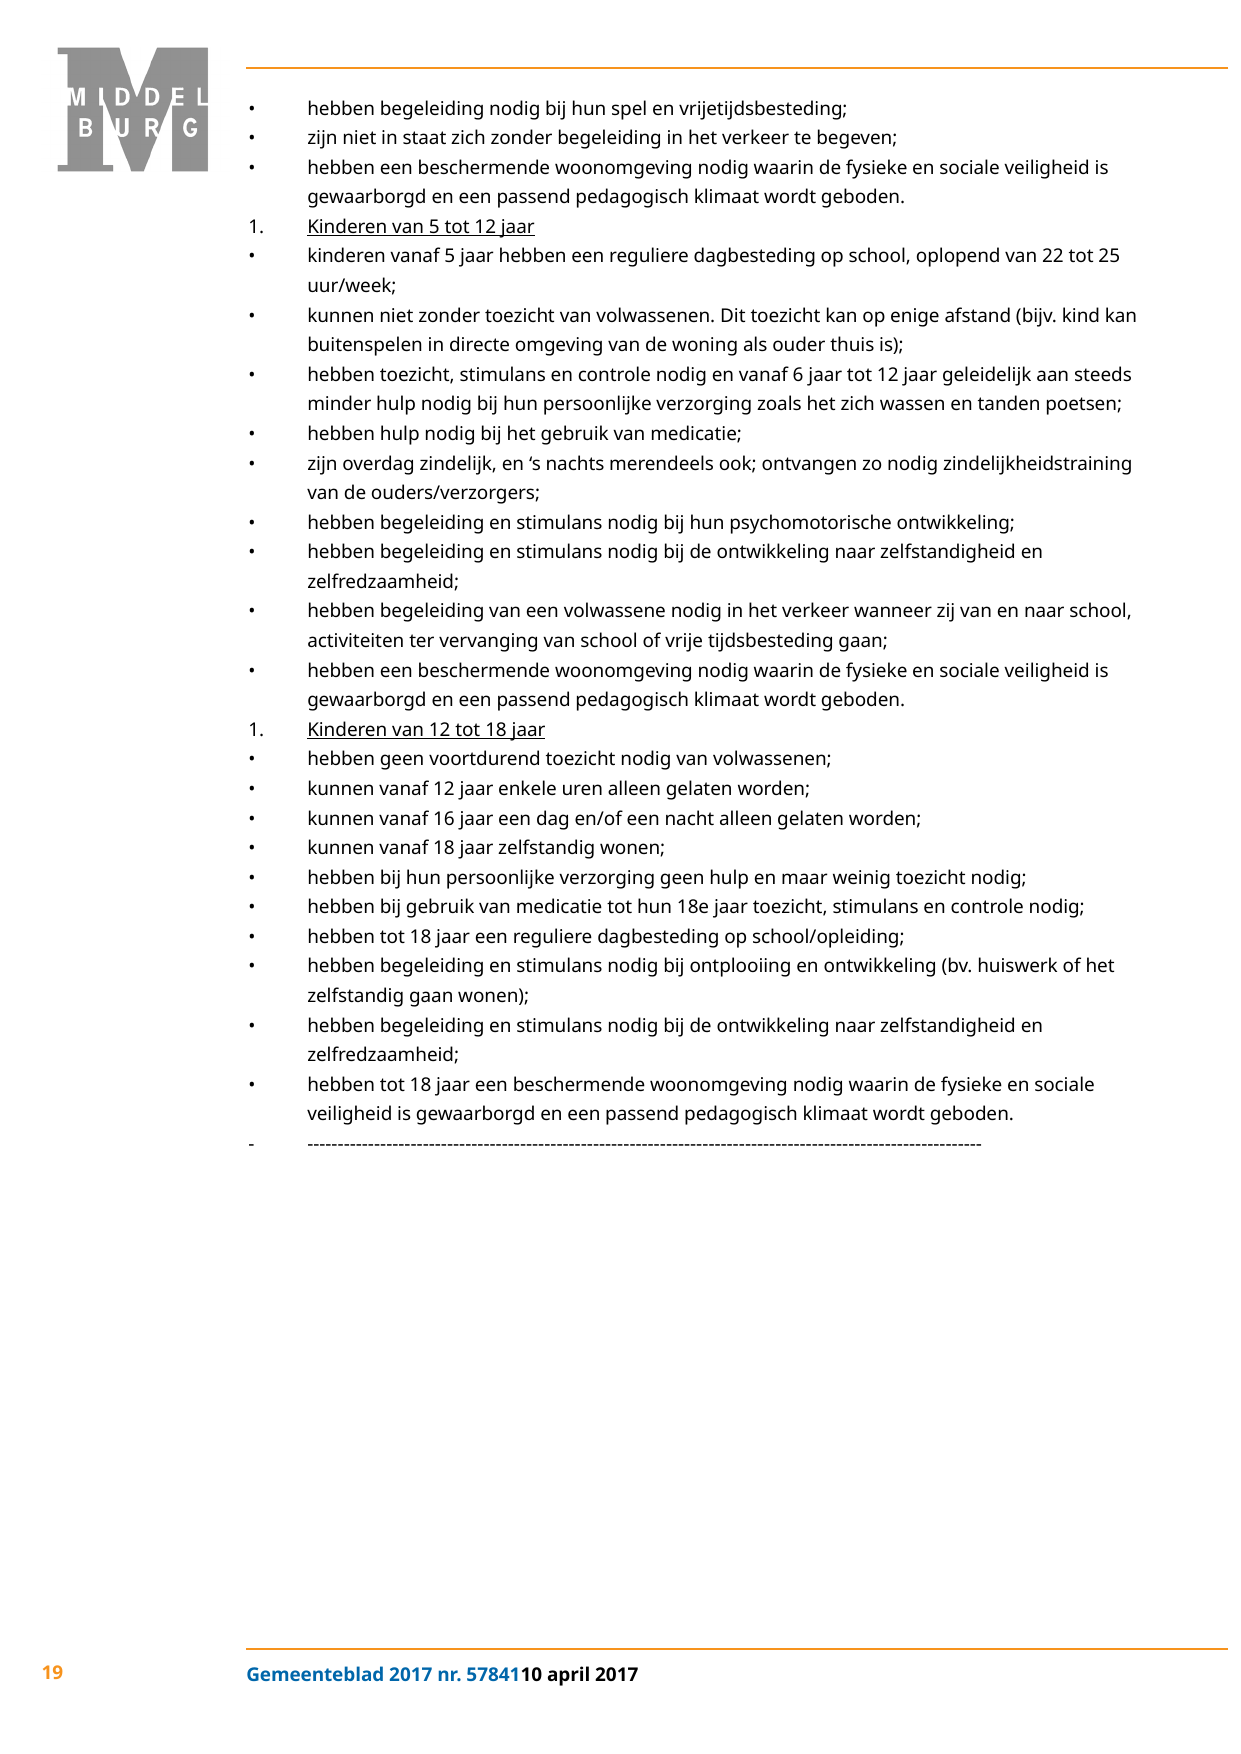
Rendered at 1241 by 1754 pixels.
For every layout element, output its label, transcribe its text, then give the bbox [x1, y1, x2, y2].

list hebben hulp nodig bij het gebruik van medicatie; [248, 420, 1152, 446]
list hebben begeleiding en stimulans nodig bij ontplooiing en ontwikkeling (bv. huiswerk of het zelfstandig gaan wonen); [248, 953, 1152, 1008]
list hebben begeleiding en stimulans nodig bij de ontwikkeling naar zelfstandigheid en zelfredzaamheid; [248, 538, 1152, 594]
list kinderen vanaf 5 jaar hebben een reguliere dagbesteding op school, oplopend van 22 tot 25 uur/week; [248, 243, 1152, 298]
picture [41, 47, 231, 172]
list hebben tot 18 jaar een beschermende woonomgeving nodig waarin de fysieke en sociale veiligheid is gewaarborgd en een passend pedagogisch klimaat wordt geboden. [248, 1071, 1152, 1126]
list hebben tot 18 jaar een reguliere dagbesteding op school/opleiding; [248, 923, 1152, 949]
list hebben begeleiding en stimulans nodig bij de ontwikkeling naar zelfstandigheid en zelfredzaamheid; [248, 1012, 1152, 1067]
list hebben begeleiding nodig bij hun spel en vrijetijdsbesteding; [248, 95, 1152, 121]
list hebben begeleiding van een volwassene nodig in het verkeer wanneer zij van en naar school, activiteiten ter vervanging van school of vrije tijdsbesteding gaan; [248, 598, 1152, 653]
list hebben bij gebruik van medicatie tot hun 18e jaar toezicht, stimulans en controle nodig; [248, 893, 1152, 919]
list hebben bij hun persoonlijke verzorging geen hulp en maar weinig toezicht nodig; [248, 864, 1152, 890]
list hebben begeleiding en stimulans nodig bij hun psychomotorische ontwikkeling; [248, 509, 1152, 535]
list kunnen vanaf 16 jaar een dag en/of een nacht alleen gelaten worden; [248, 805, 1152, 831]
list zijn overdag zindelijk, en ‘s nachts merendeels ook; ontvangen zo nodig zindelijkheidstraining van de ouders/verzorgers; [248, 450, 1152, 505]
list Kinderen van 5 tot 12 jaar [248, 213, 1152, 239]
list --------------------------------------------------------------------------------------------------------------- [248, 1130, 1152, 1156]
list zijn niet in staat zich zonder begeleiding in het verkeer te begeven; [248, 124, 1152, 150]
list kunnen vanaf 12 jaar enkele uren alleen gelaten worden; [248, 775, 1152, 801]
list kunnen vanaf 18 jaar zelfstandig wonen; [248, 834, 1152, 860]
list hebben een beschermende woonomgeving nodig waarin de fysieke en sociale veiligheid is gewaarborgd en een passend pedagogisch klimaat wordt geboden. [248, 657, 1152, 712]
list kunnen niet zonder toezicht van volwassenen. Dit toezicht kan op enige afstand (bijv. kind kan buitenspelen in directe omgeving van de woning als ouder thuis is); [248, 302, 1152, 357]
list hebben een beschermende woonomgeving nodig waarin de fysieke en sociale veiligheid is gewaarborgd en een passend pedagogisch klimaat wordt geboden. [248, 154, 1152, 209]
list hebben geen voortdurend toezicht nodig van volwassenen; [248, 746, 1152, 771]
list Kinderen van 12 tot 18 jaar [248, 716, 1152, 742]
list hebben toezicht, stimulans en controle nodig en vanaf 6 jaar tot 12 jaar geleidelijk aan steeds minder hulp nodig bij hun persoonlijke verzorging zoals het zich wassen en tanden poetsen; [248, 361, 1152, 416]
